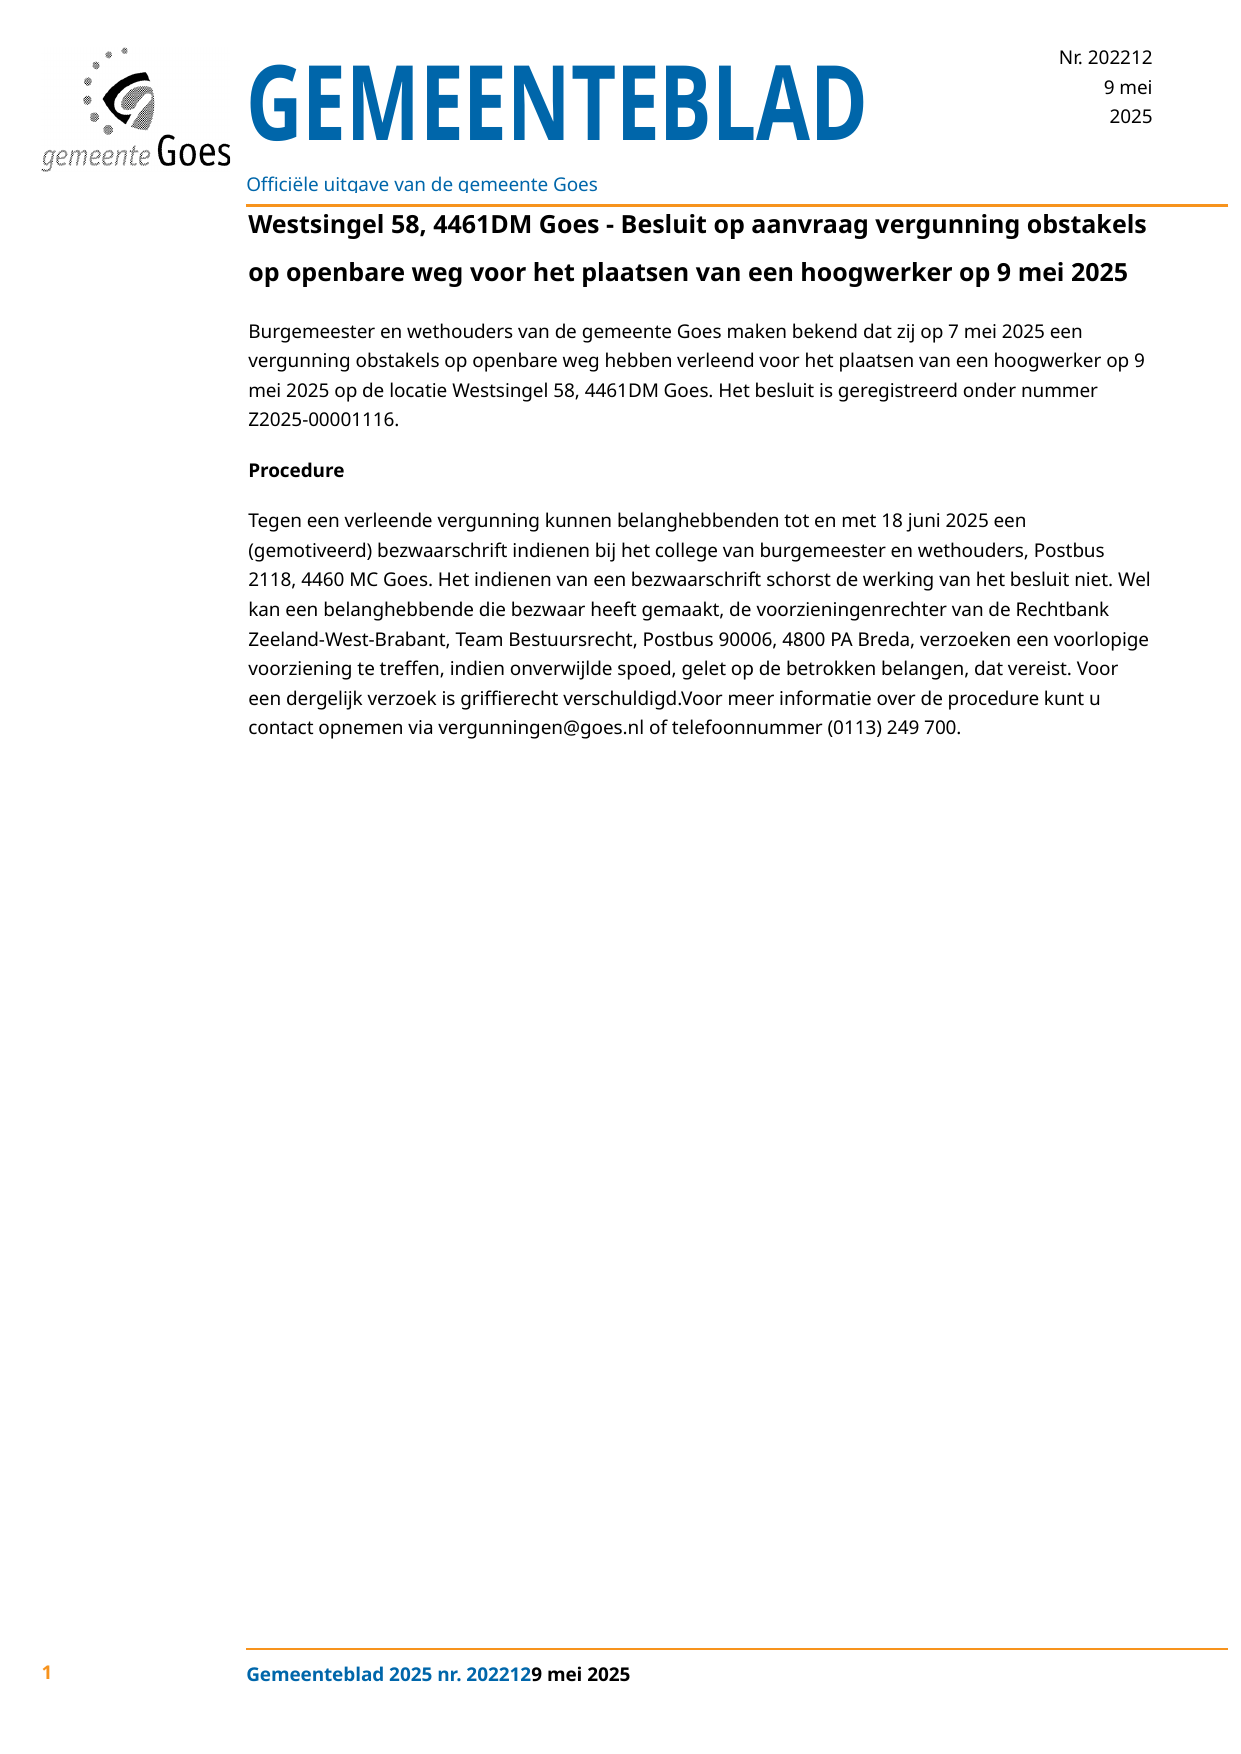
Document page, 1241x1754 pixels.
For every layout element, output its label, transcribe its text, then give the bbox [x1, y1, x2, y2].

text Tegen een verleende vergunning kunnen belanghebbenden tot en met 18 juni 2025 een (gemotiveerd) bezwaarschrift indienen bij het college van burgemeester en wethouders, Postbus 2118, 4460 MC Goes. Het indienen van een bezwaarschrift schorst de werking van het besluit niet. Wel kan een belanghebbende die bezwaar heeft gemaakt, de voorzieningenrechter van de Rechtbank Zeeland-West-Brabant, Team Bestuursrecht, Postbus 90006, 4800 PA Breda, verzoeken een voorlopige voorziening te treffen, indien onverwijlde spoed, gelet op de betrokken belangen, dat vereist. Voor een dergelijk verzoek is griffierecht verschuldigd.Voor meer informatie over de procedure kunt u contact opnemen via vergunningen@goes.nl of telefoonnummer (0113) 249 700. [248, 507, 1152, 740]
text Procedure [248, 457, 1152, 483]
text Westsingel 58, 4461DM Goes - Besluit op aanvraag vergunning obstakels op openbare weg voor het plaatsen van een hoogwerker op 9 mei 2025 [248, 207, 1152, 288]
picture [41, 47, 231, 172]
text Burgemeester en wethouders van de gemeente Goes maken bekend dat zij op 7 mei 2025 een vergunning obstakels op openbare weg hebben verleend voor het plaatsen van een hoogwerker op 9 mei 2025 op de locatie Westsingel 58, 4461DM Goes. Het besluit is geregistreerd onder nummer Z2025-00001116. [248, 318, 1152, 432]
